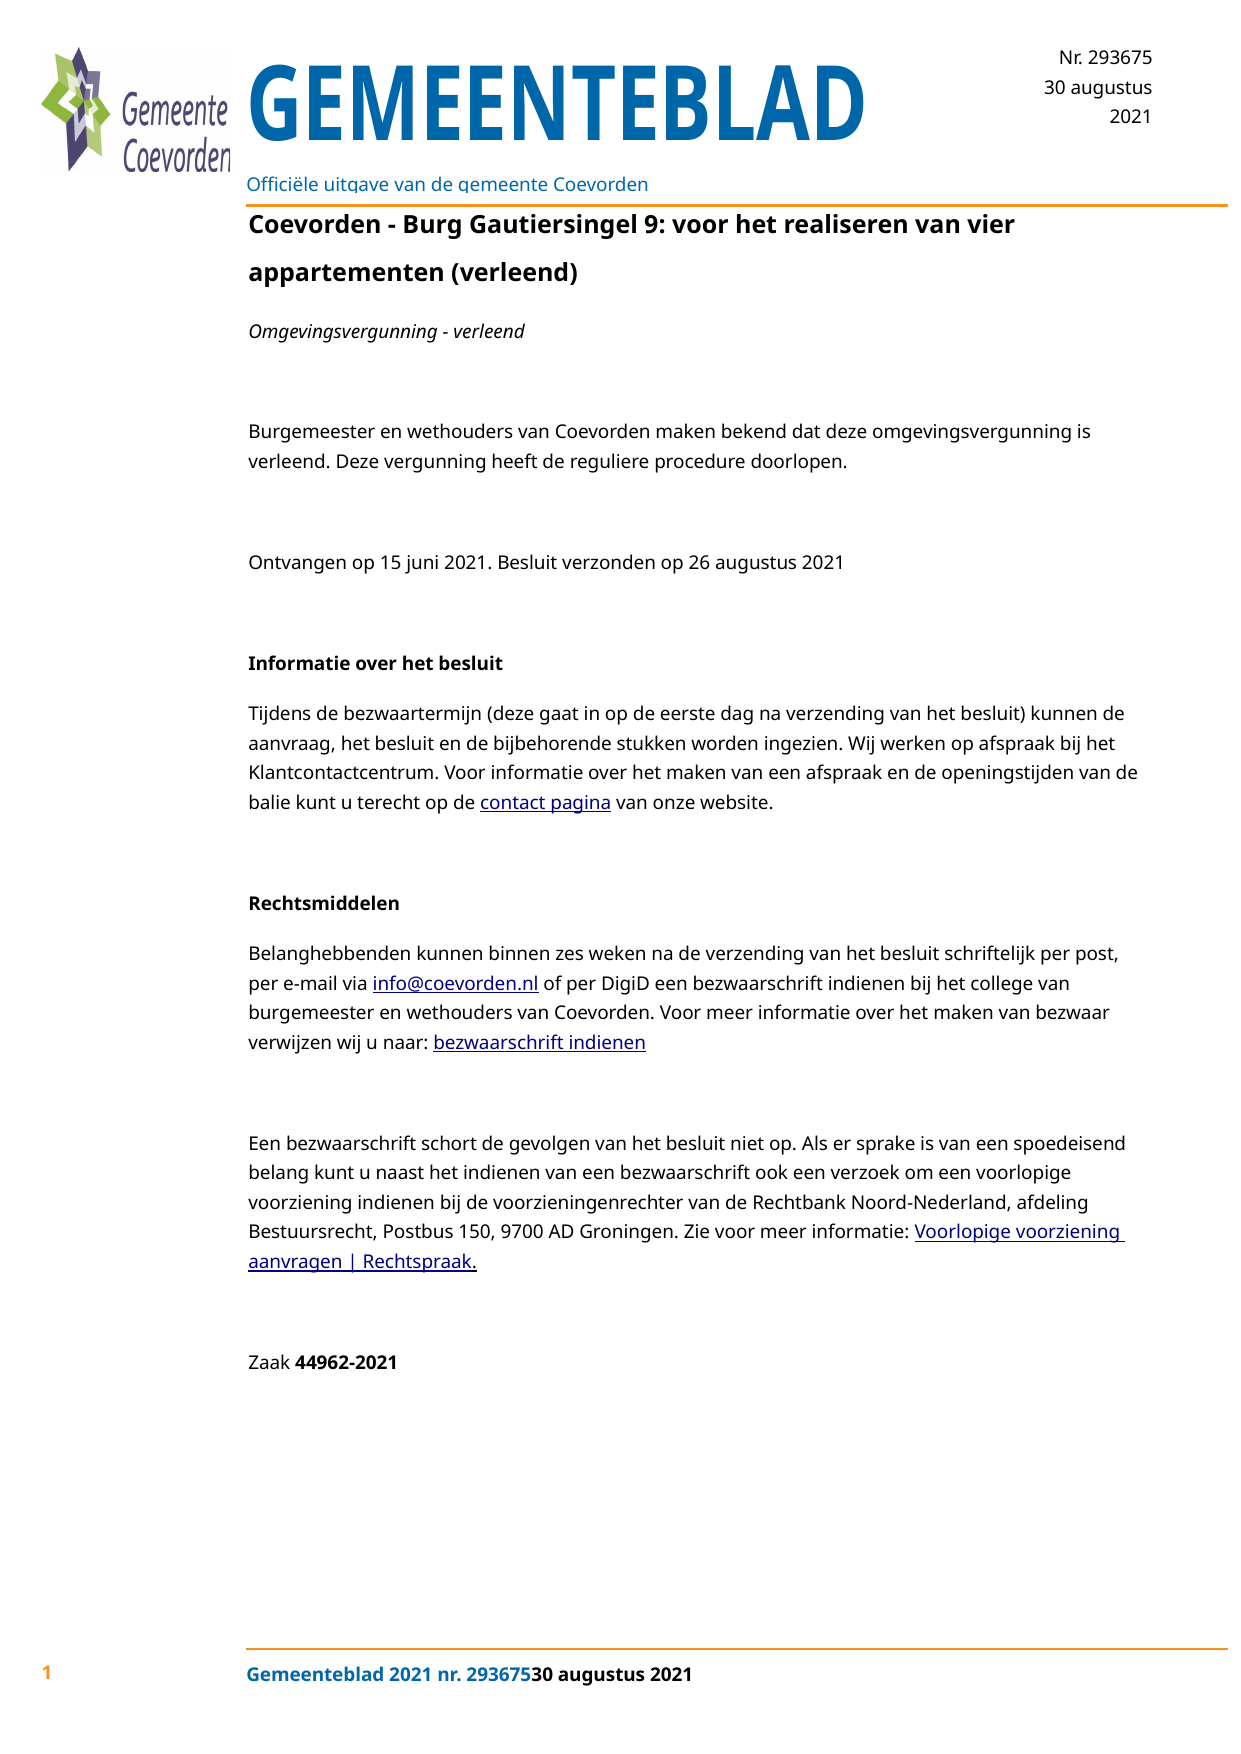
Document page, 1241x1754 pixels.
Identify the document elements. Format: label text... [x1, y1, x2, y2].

text Zaak 44962-2021 [248, 1349, 1152, 1375]
text Rechtsmiddelen [248, 890, 1152, 916]
text Ontvangen op 15 juni 2021. Besluit verzonden op 26 augustus 2021 [248, 549, 1152, 575]
text Burgemeester en wethouders van Coevorden maken bekend dat deze omgevingsvergunning is verleend. Deze vergunning heeft de reguliere procedure doorlopen. [248, 419, 1152, 474]
picture [41, 47, 231, 172]
text Coevorden - Burg Gautiersingel 9: voor het realiseren van vier appartementen (verleend) [248, 207, 1152, 288]
text Belanghebbenden kunnen binnen zes weken na de verzending van het besluit schriftelijk per post, per e-mail via info@coevorden.nl of per DigiD een bezwaarschrift indienen bij het college van burgemeester en wethouders van Coevorden. Voor meer informatie over het maken van bezwaar verwijzen wij u naar: bezwaarschrift indienen [248, 940, 1152, 1055]
text Informatie over het besluit [248, 650, 1152, 676]
text Omgevingsvergunning - verleend [248, 318, 1152, 344]
text Een bezwaarschrift schort de gevolgen van het besluit niet op. Als er sprake is van een spoedeisend belang kunt u naast het indienen van een bezwaarschrift ook een verzoek om een voorlopige voorziening indienen bij de voorzieningenrechter van de Rechtbank Noord-Nederland, afdeling Bestuursrecht, Postbus 150, 9700 AD Groningen. Zie voor meer informatie: Voorlopige voorziening aanvragen | Rechtspraak. [248, 1130, 1152, 1274]
text Tijdens de bezwaartermijn (deze gaat in op de eerste dag na verzending van het besluit) kunnen de aanvraag, het besluit en de bijbehorende stukken worden ingezien. Wij werken op afspraak bij het Klantcontactcentrum. Voor informatie over het maken van een afspraak en de openingstijden van de balie kunt u terecht op de contact pagina van onze website. [248, 700, 1152, 815]
